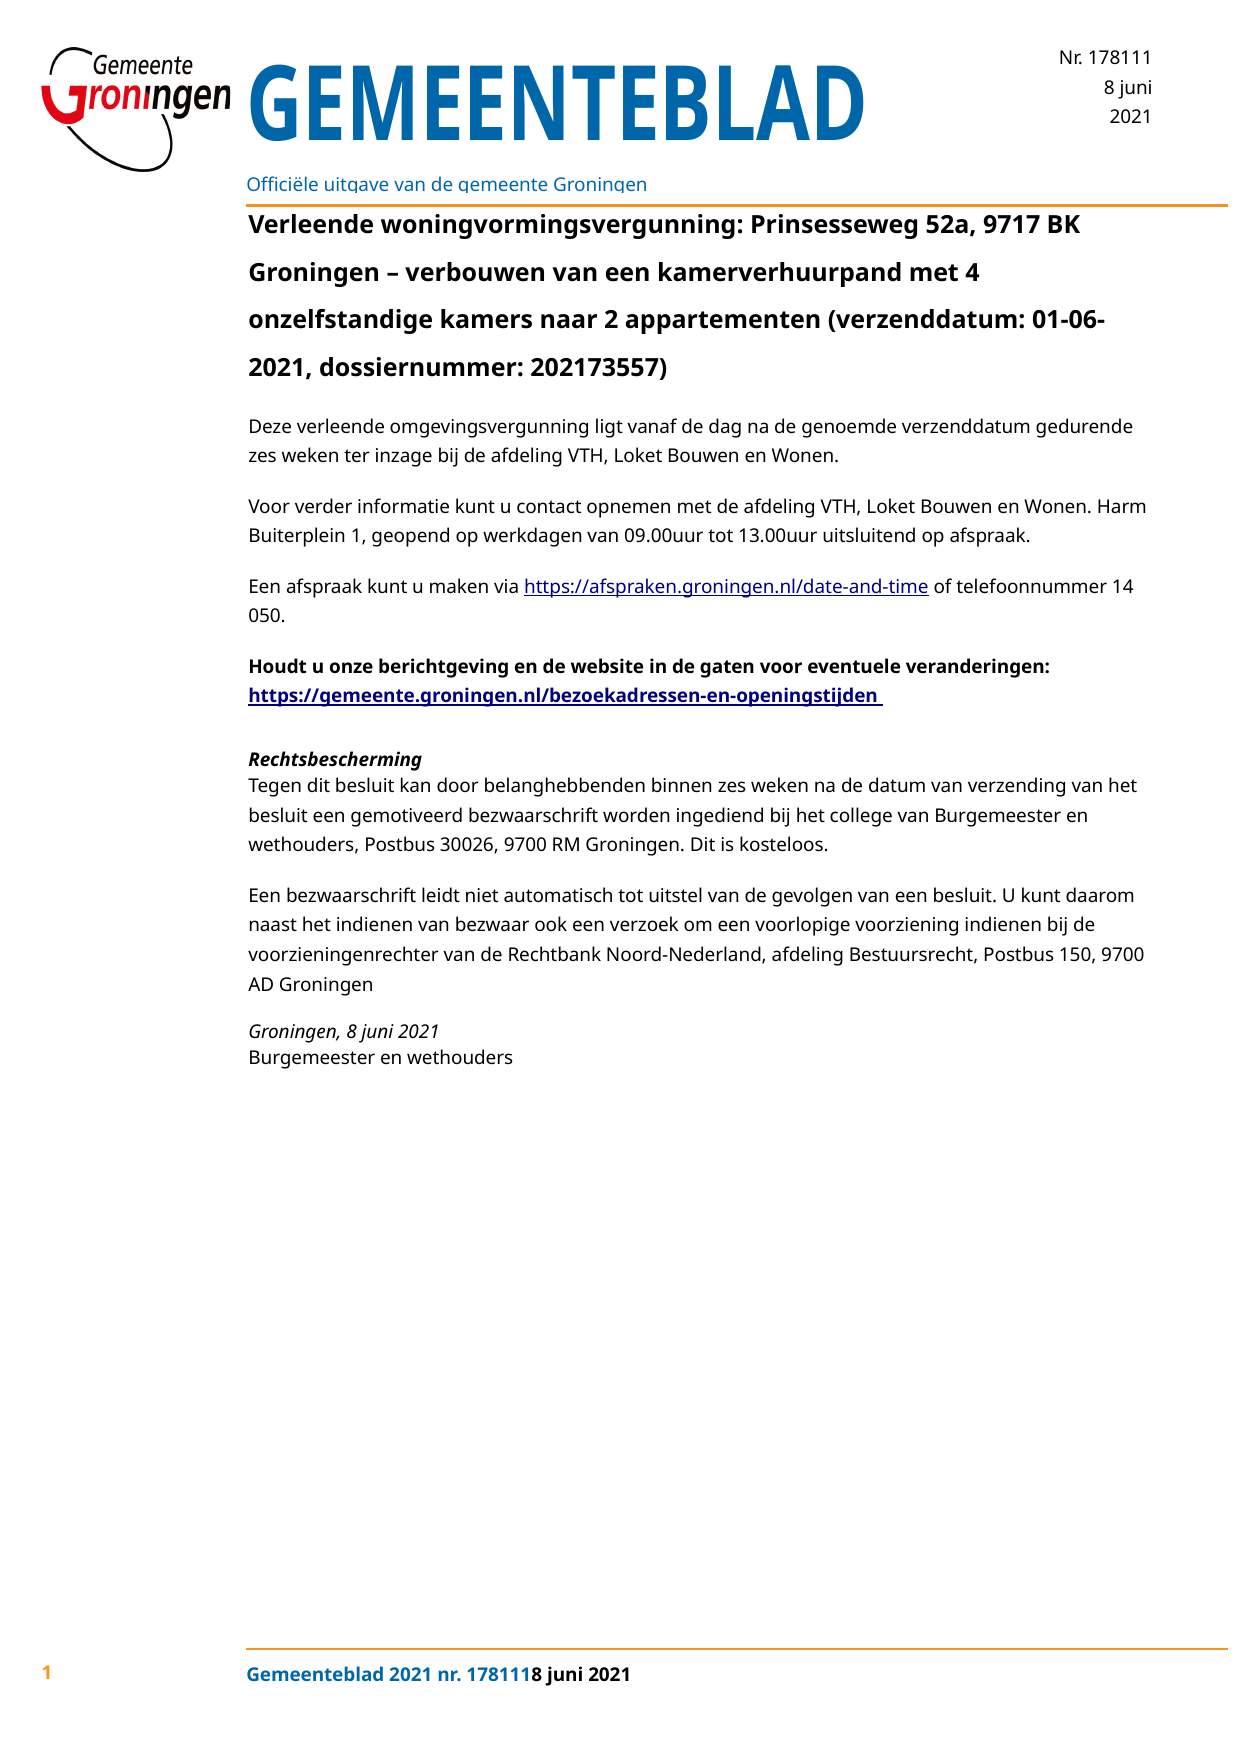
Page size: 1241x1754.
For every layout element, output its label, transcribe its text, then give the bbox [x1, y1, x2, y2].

text Tegen dit besluit kan door belanghebbenden binnen zes weken na de datum van verzending van het besluit een gemotiveerd bezwaarschrift worden ingediend bij het college van Burgemeester en wethouders, Postbus 30026, 9700 RM Groningen. Dit is kosteloos. [248, 772, 1152, 857]
picture [41, 47, 231, 172]
text Burgemeester en wethouders [248, 1044, 1152, 1070]
text Verleende woningvormingsvergunning: Prinsesseweg 52a, 9717 BK Groningen – verbouwen van een kamerverhuurpand met 4 onzelfstandige kamers naar 2 appartementen (verzenddatum: 01-06-2021, dossiernummer: 202173557) [248, 207, 1152, 384]
text Rechtsbescherming [248, 747, 1152, 772]
text Deze verleende omgevingsvergunning ligt vanaf de dag na de genoemde verzenddatum gedurende zes weken ter inzage bij de afdeling VTH, Loket Bouwen en Wonen. [248, 413, 1152, 468]
text Groningen, 8 juni 2021 [248, 1018, 1152, 1044]
text Houdt u onze berichtgeving en de website in de gaten voor eventuele veranderingen: https://gemeente.groningen.nl/bezoekadressen-en-openingstijden [248, 653, 1152, 708]
text Een afspraak kunt u maken via https://afspraken.groningen.nl/date-and-time of telefoonnummer 14 050. [248, 573, 1152, 628]
text Een bezwaarschrift leidt niet automatisch tot uitstel van de gevolgen van een besluit. U kunt daarom naast het indienen van bezwaar ook een verzoek om een voorlopige voorziening indienen bij de voorzieningenrechter van de Rechtbank Noord-Nederland, afdeling Bestuursrecht, Postbus 150, 9700 AD Groningen [248, 882, 1152, 996]
text Voor verder informatie kunt u contact opnemen met de afdeling VTH, Loket Bouwen en Wonen. Harm Buiterplein 1, geopend op werkdagen van 09.00uur tot 13.00uur uitsluitend op afspraak. [248, 493, 1152, 548]
